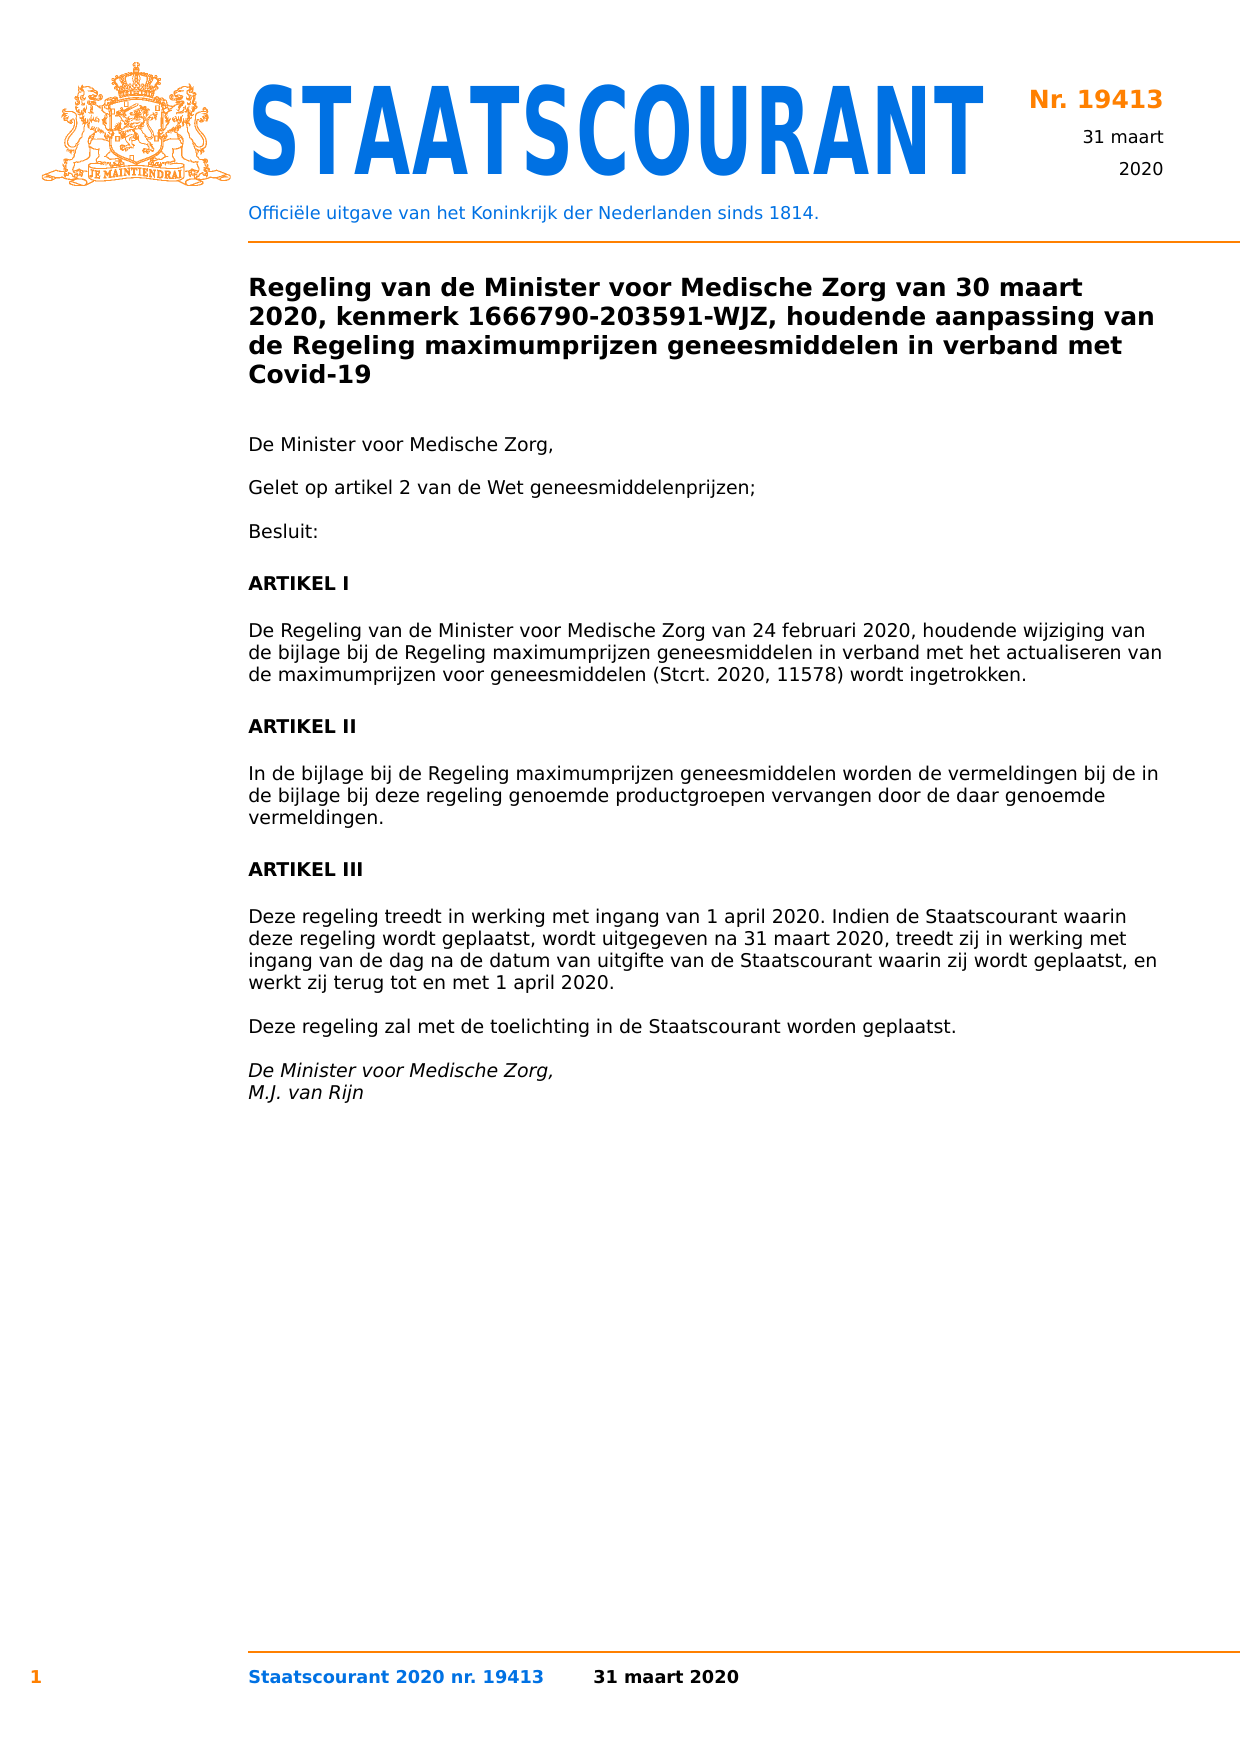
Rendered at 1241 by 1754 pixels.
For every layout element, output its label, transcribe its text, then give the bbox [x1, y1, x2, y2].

text In de bijlage bij de Regeling maximumprijzen geneesmiddelen worden de vermeldingen bij de in de bijlage bij deze regeling genoemde productgroepen vervangen door de daar genoemde vermeldingen. [248, 763, 1163, 829]
table_cell Officiële uitgave van het Koninkrijk der Nederlanden sinds 1814. [248, 203, 1240, 241]
text Besluit: [248, 521, 1163, 543]
text Deze regeling treedt in werking met ingang van 1 april 2020. Indien de Staatscourant waarin deze regeling wordt geplaatst, wordt uitgegeven na 31 maart 2020, treedt zij in werking met ingang van de dag na de datum van uitgifte van de Staatscourant waarin zij wordt geplaatst, en werkt zij terug tot en met 1 april 2020. [248, 906, 1163, 994]
table_header [25, 62, 248, 241]
text Gelet op artikel 2 van de Wet geneesmiddelenprijzen; [248, 477, 1163, 499]
text De Minister voor Medische Zorg, M.J. van Rijn [248, 1059, 1163, 1103]
picture [41, 62, 231, 186]
text De Regeling van de Minister voor Medische Zorg van 24 februari 2020, houdende wijziging van de bijlage bij de Regeling maximumprijzen geneesmiddelen in verband met het actualiseren van de maximumprijzen voor geneesmiddelen (Stcrt. 2020, 11578) wordt ingetrokken. [248, 620, 1163, 686]
table_header STAATSCOURANT [248, 62, 998, 203]
subtitle ARTIKEL II [248, 716, 1163, 738]
table_cell 31 maart [998, 121, 1240, 153]
table_cell 2020 [998, 153, 1240, 203]
table_header Nr. 19413 [998, 62, 1240, 121]
subtitle Regeling van de Minister voor Medische Zorg van 30 maart 2020, kenmerk 1666790-203591-WJZ, houdende aanpassing van de Regeling maximumprijzen geneesmiddelen in verband met Covid-19 [248, 273, 1163, 390]
subtitle ARTIKEL III [248, 859, 1163, 881]
text Deze regeling zal met de toelichting in de Staatscourant worden geplaatst. [248, 1016, 1163, 1038]
text De Minister voor Medische Zorg, [248, 433, 1163, 455]
subtitle ARTIKEL I [248, 573, 1163, 595]
